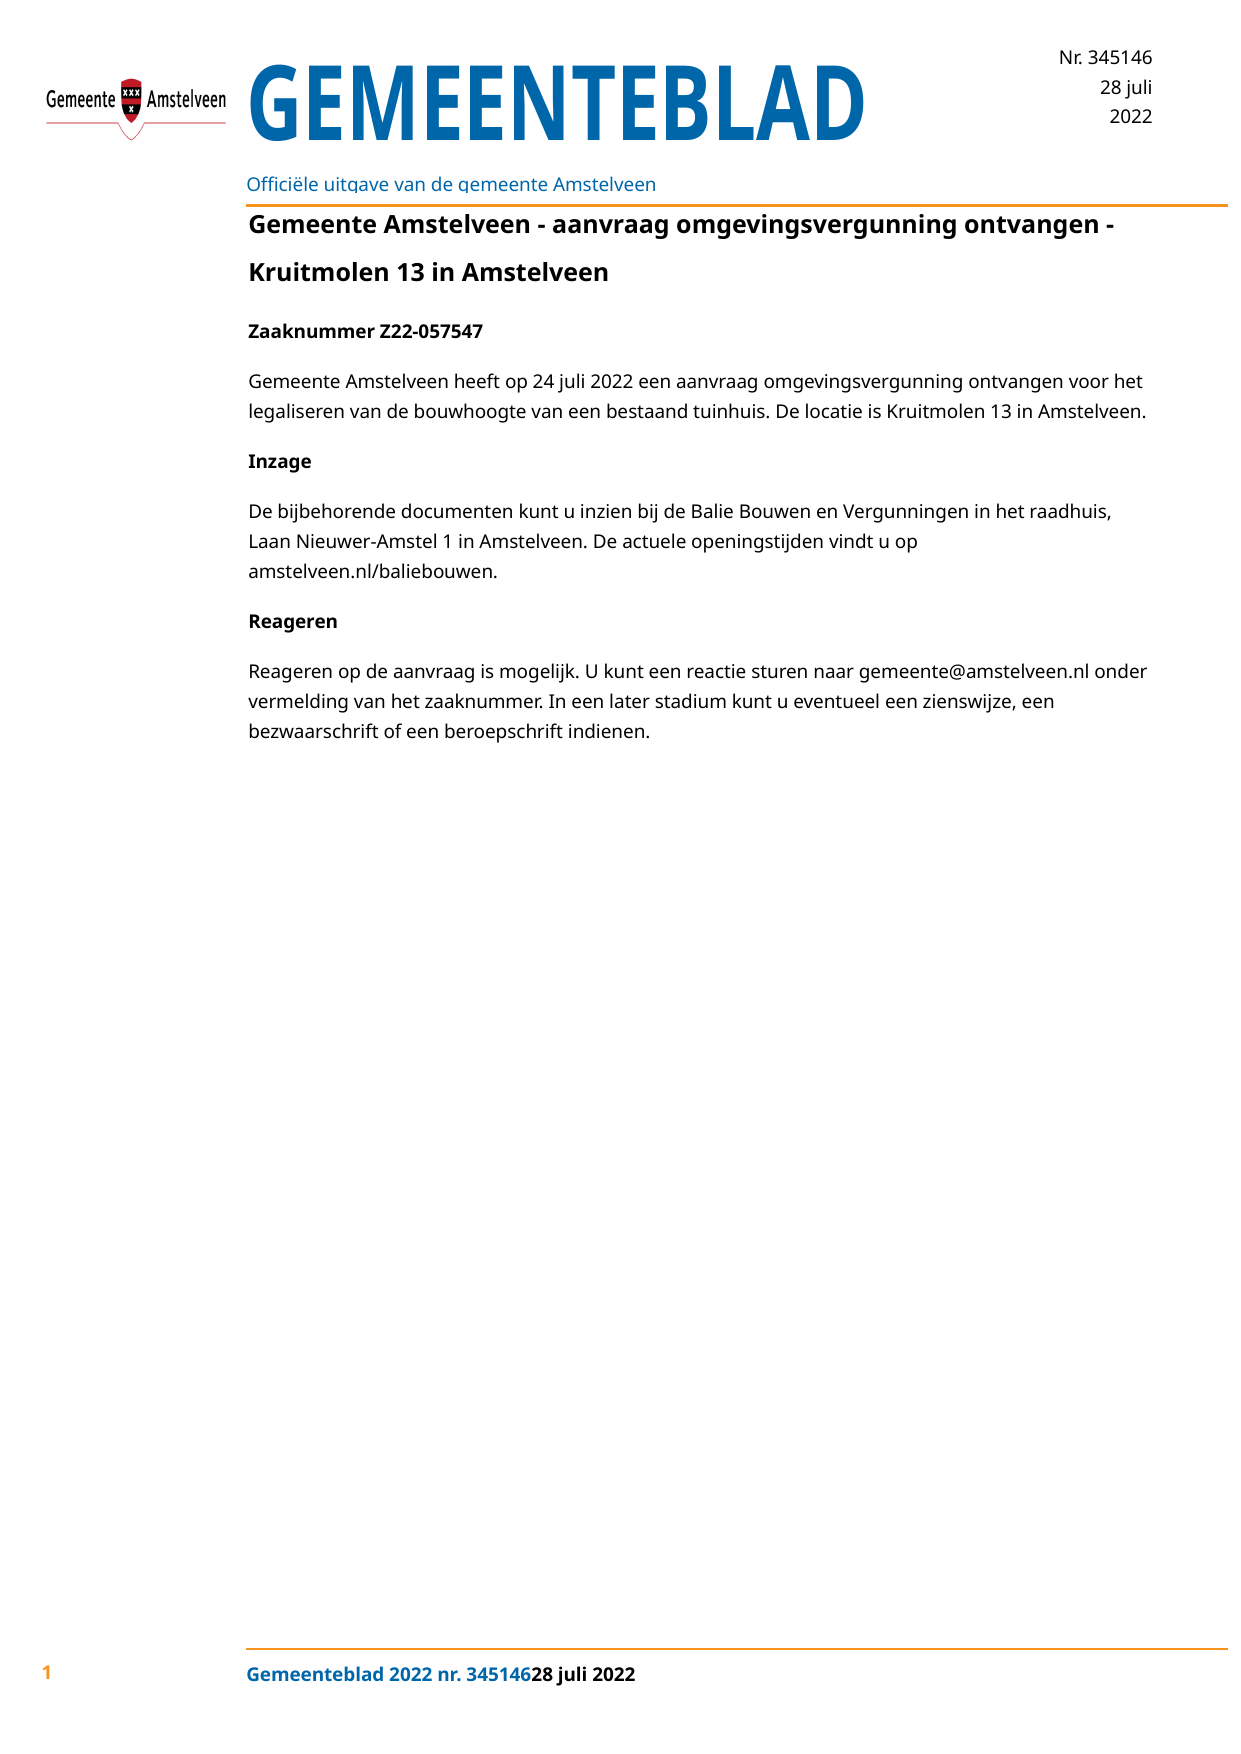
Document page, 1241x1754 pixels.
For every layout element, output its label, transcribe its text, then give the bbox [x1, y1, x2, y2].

text Reageren [248, 608, 1152, 634]
text Gemeente Amstelveen - aanvraag omgevingsvergunning ontvangen - Kruitmolen 13 in Amstelveen [248, 207, 1152, 288]
picture [41, 47, 231, 172]
text De bijbehorende documenten kunt u inzien bij de Balie Bouwen en Vergunningen in het raadhuis, Laan Nieuwer-Amstel 1 in Amstelveen. De actuele openingstijden vindt u op amstelveen.nl/baliebouwen. [248, 499, 1152, 584]
text Reageren op de aanvraag is mogelijk. U kunt een reactie sturen naar gemeente@amstelveen.nl onder vermelding van het zaaknummer. In een later stadium kunt u eventueel een zienswijze, een bezwaarschrift of een beroepschrift indienen. [248, 659, 1152, 744]
text Inzage [248, 448, 1152, 474]
text Zaaknummer Z22-057547 [248, 318, 1152, 344]
text Gemeente Amstelveen heeft op 24 juli 2022 een aanvraag omgevingsvergunning ontvangen voor het legaliseren van de bouwhoogte van een bestaand tuinhuis. De locatie is Kruitmolen 13 in Amstelveen. [248, 368, 1152, 424]
